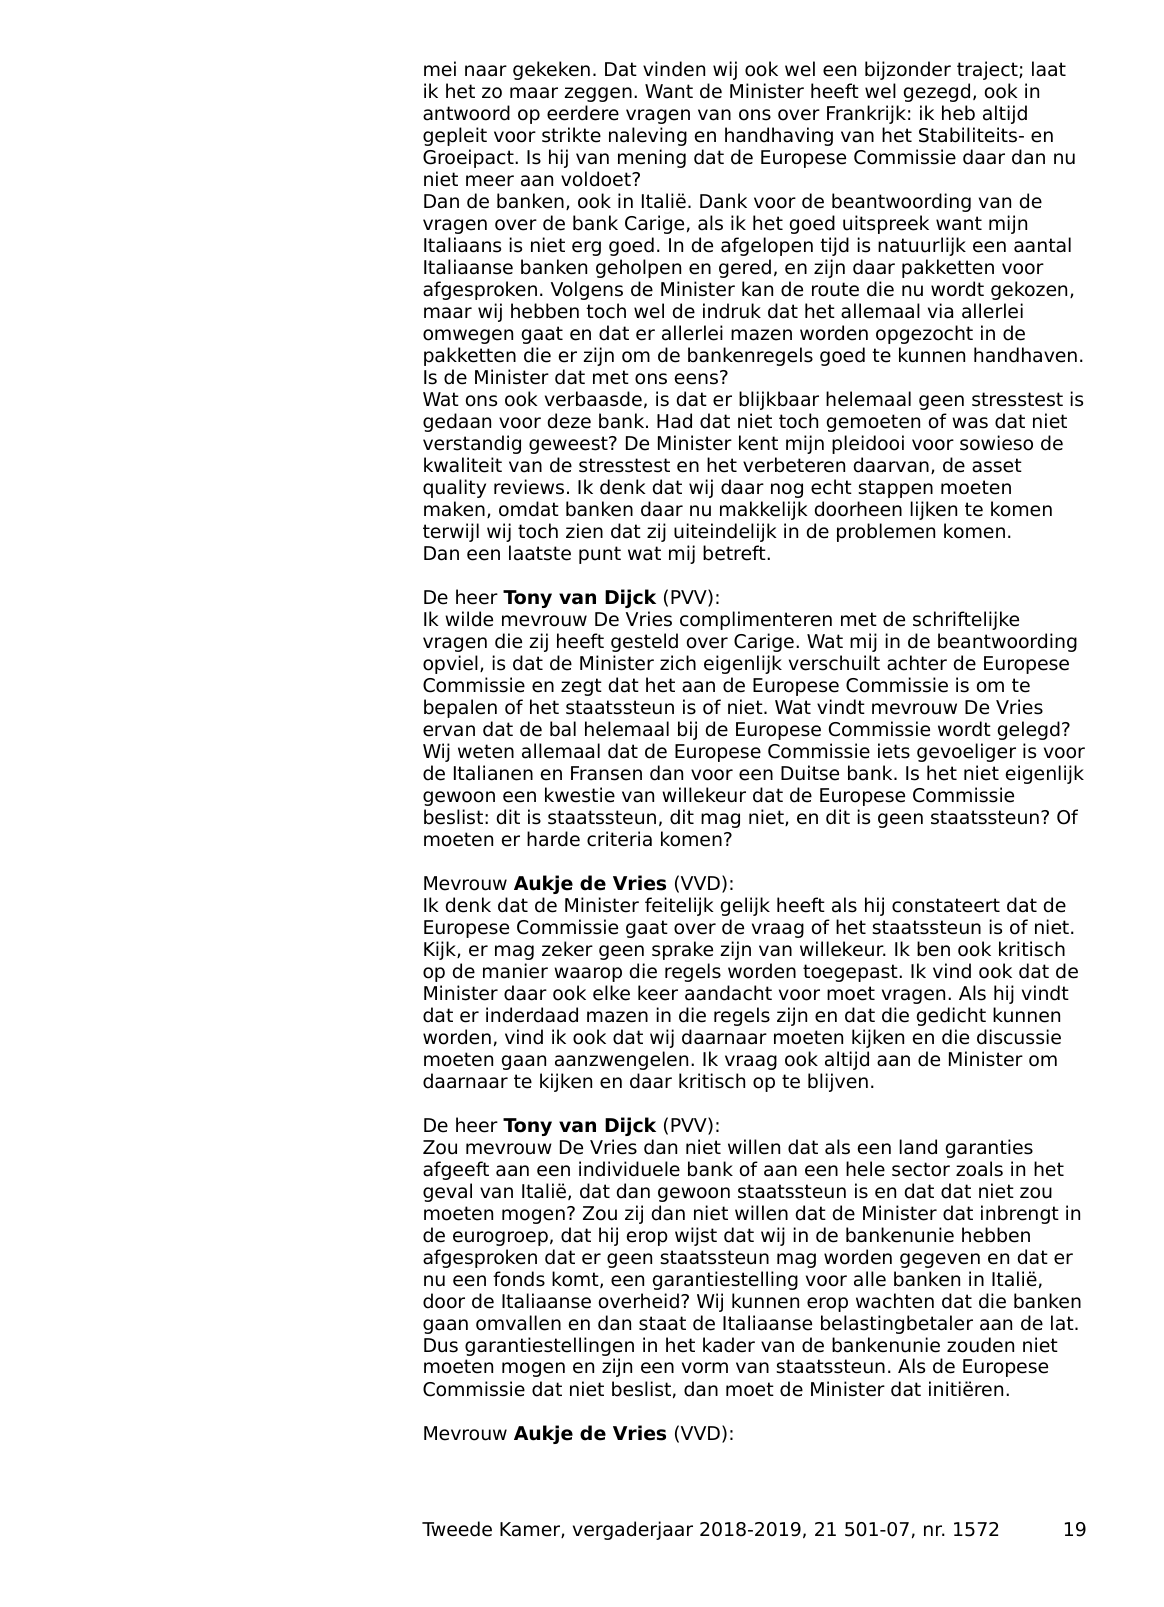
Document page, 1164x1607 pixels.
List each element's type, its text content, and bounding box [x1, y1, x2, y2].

text Dan de banken, ook in Italië. Dank voor de beantwoording van de vragen over de bank Carige, als ik het goed uitspreek want mijn Italiaans is niet erg goed. In de afgelopen tijd is natuurlijk een aantal Italiaanse banken geholpen en gered, en zijn daar pakketten voor afgesproken. Volgens de Minister kan de route die nu wordt gekozen, maar wij hebben toch wel de indruk dat het allemaal via allerlei omwegen gaat en dat er allerlei mazen worden opgezocht in de pakketten die er zijn om de bankenregels goed te kunnen handhaven. Is de Minister dat met ons eens? [422, 191, 1087, 389]
text Ik wilde mevrouw De Vries complimenteren met de schriftelijke vragen die zij heeft gesteld over Carige. Wat mij in de beantwoording opviel, is dat de Minister zich eigenlijk verschuilt achter de Europese Commissie en zegt dat het aan de Europese Commissie is om te bepalen of het staatssteun is of niet. Wat vindt mevrouw De Vries ervan dat de bal helemaal bij de Europese Commissie wordt gelegd? Wij weten allemaal dat de Europese Commissie iets gevoeliger is voor de Italianen en Fransen dan voor een Duitse bank. Is het niet eigenlijk gewoon een kwestie van willekeur dat de Europese Commissie beslist: dit is staatssteun, dit mag niet, en dit is geen staatssteun? Of moeten er harde criteria komen? [422, 609, 1087, 851]
text De heer Tony van Dijck (PVV): [422, 587, 1087, 609]
text Zou mevrouw De Vries dan niet willen dat als een land garanties afgeeft aan een individuele bank of aan een hele sector zoals in het geval van Italië, dat dan gewoon staatssteun is en dat dat niet zou moeten mogen? Zou zij dan niet willen dat de Minister dat inbrengt in de eurogroep, dat hij erop wijst dat wij in de bankenunie hebben afgesproken dat er geen staatssteun mag worden gegeven en dat er nu een fonds komt, een garantiestelling voor alle banken in Italië, door de Italiaanse overheid? Wij kunnen erop wachten dat die banken gaan omvallen en dan staat de Italiaanse belastingbetaler aan de lat. Dus garantiestellingen in het kader van de bankenunie zouden niet moeten mogen en zijn een vorm van staatssteun. Als de Europese Commissie dat niet beslist, dan moet de Minister dat initiëren. [422, 1137, 1087, 1400]
text Wat ons ook verbaasde, is dat er blijkbaar helemaal geen stresstest is gedaan voor deze bank. Had dat niet toch gemoeten of was dat niet verstandig geweest? De Minister kent mijn pleidooi voor sowieso de kwaliteit van de stresstest en het verbeteren daarvan, de asset quality reviews. Ik denk dat wij daar nog echt stappen moeten maken, omdat banken daar nu makkelijk doorheen lijken te komen terwijl wij toch zien dat zij uiteindelijk in de problemen komen. [422, 389, 1087, 543]
text Mevrouw Aukje de Vries (VVD): [422, 1423, 1087, 1444]
text Mevrouw Aukje de Vries (VVD): [422, 873, 1087, 895]
text De heer Tony van Dijck (PVV): [422, 1115, 1087, 1137]
text Ik denk dat de Minister feitelijk gelijk heeft als hij constateert dat de Europese Commissie gaat over de vraag of het staatssteun is of niet. Kijk, er mag zeker geen sprake zijn van willekeur. Ik ben ook kritisch op de manier waarop die regels worden toegepast. Ik vind ook dat de Minister daar ook elke keer aandacht voor moet vragen. Als hij vindt dat er inderdaad mazen in die regels zijn en dat die gedicht kunnen worden, vind ik ook dat wij daarnaar moeten kijken en die discussie moeten gaan aanzwengelen. Ik vraag ook altijd aan de Minister om daarnaar te kijken en daar kritisch op te blijven. [422, 895, 1087, 1092]
text Dan een laatste punt wat mij betreft. [422, 543, 1087, 564]
text mei naar gekeken. Dat vinden wij ook wel een bijzonder traject; laat ik het zo maar zeggen. Want de Minister heeft wel gezegd, ook in antwoord op eerdere vragen van ons over Frankrijk: ik heb altijd gepleit voor strikte naleving en handhaving van het Stabiliteits- en Groeipact. Is hij van mening dat de Europese Commissie daar dan nu niet meer aan voldoet? [422, 59, 1087, 191]
